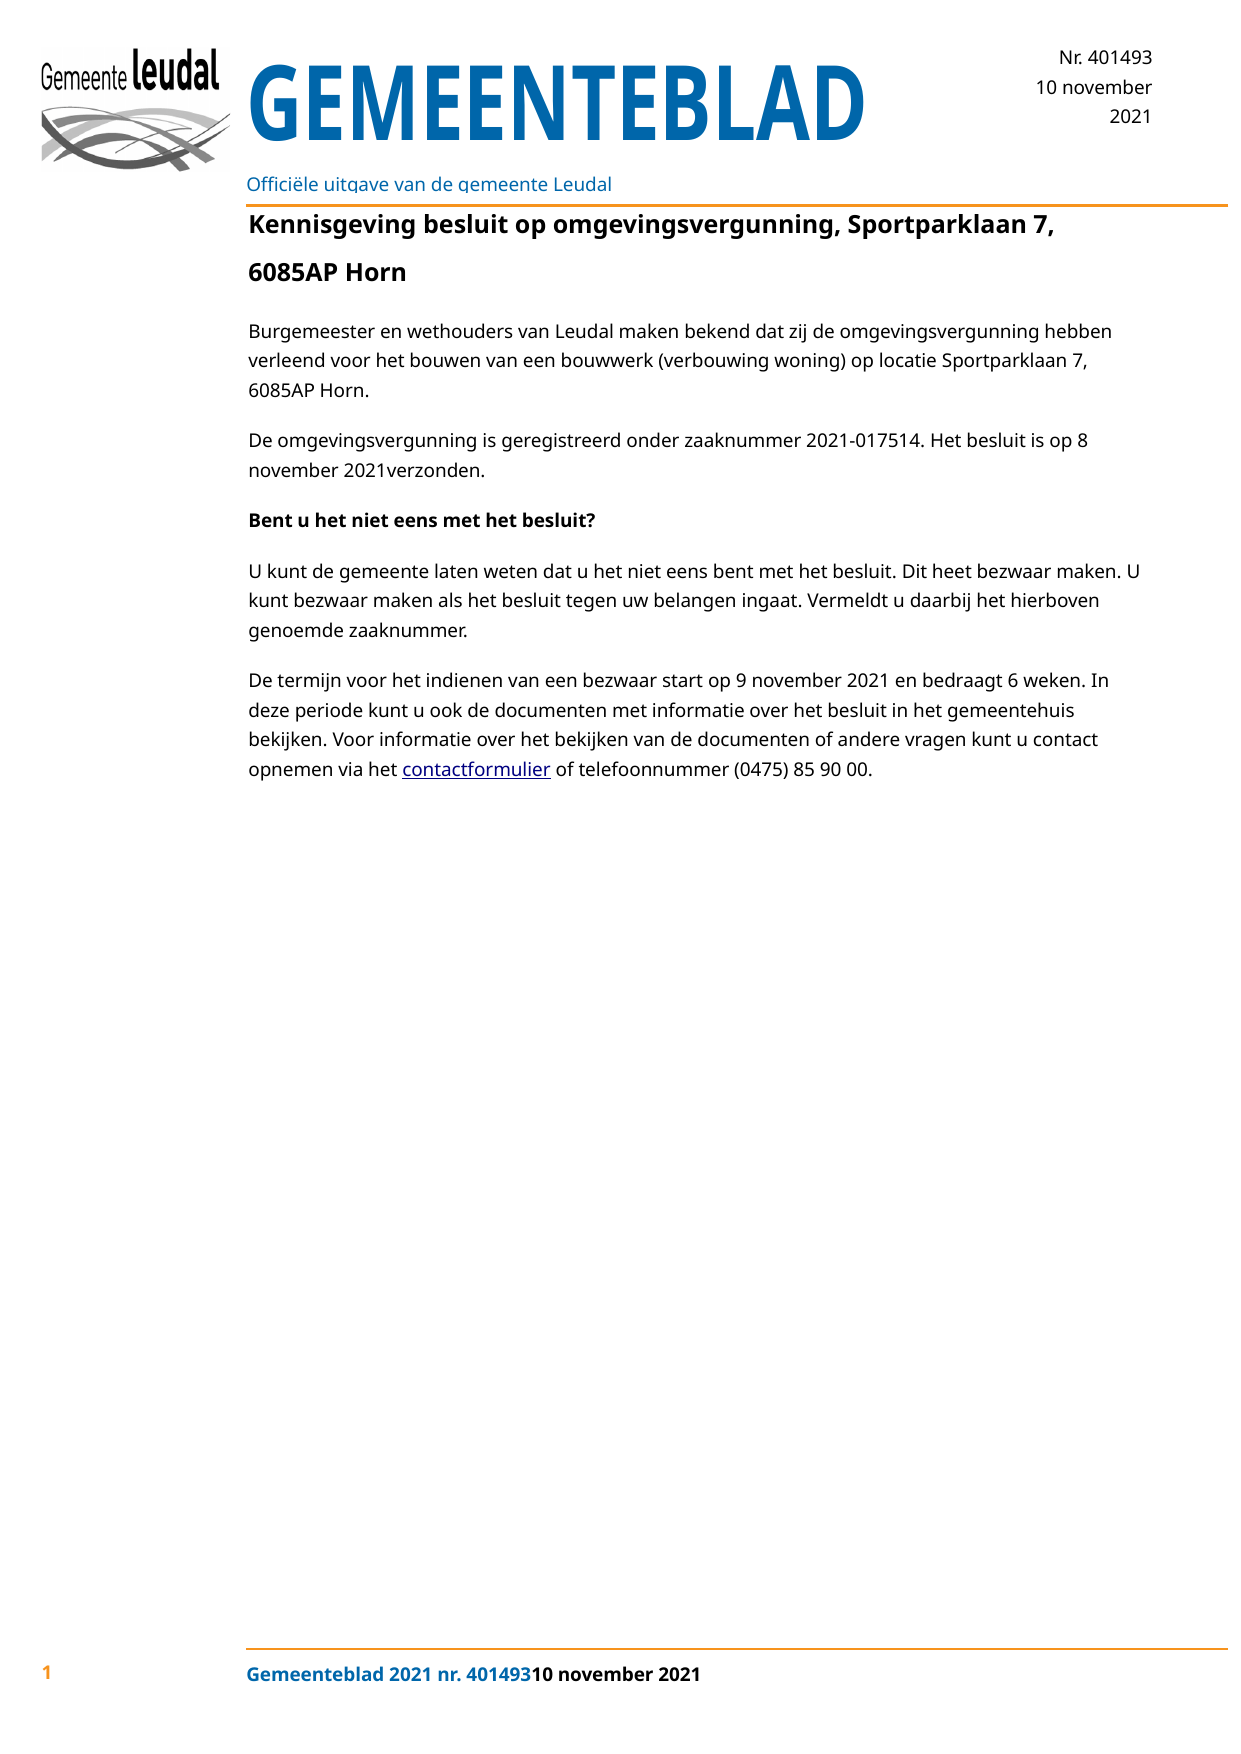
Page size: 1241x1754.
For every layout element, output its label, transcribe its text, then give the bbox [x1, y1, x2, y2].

text Kennisgeving besluit op omgevingsvergunning, Sportparklaan 7, 6085AP Horn [248, 207, 1152, 288]
picture [41, 47, 231, 172]
text Bent u het niet eens met het besluit? [248, 507, 1152, 533]
text Burgemeester en wethouders van Leudal maken bekend dat zij de omgevingsvergunning hebben verleend voor het bouwen van een bouwwerk (verbouwing woning) op locatie Sportparklaan 7, 6085AP Horn. [248, 318, 1152, 403]
text De termijn voor het indienen van een bezwaar start op 9 november 2021 en bedraagt 6 weken. In deze periode kunt u ook de documenten met informatie over het besluit in het gemeentehuis bekijken. Voor informatie over het bekijken van de documenten of andere vragen kunt u contact opnemen via het contactformulier of telefoonnummer (0475) 85 90 00. [248, 667, 1152, 782]
text De omgevingsvergunning is geregistreerd onder zaaknummer 2021-017514. Het besluit is op 8 november 2021verzonden. [248, 427, 1152, 483]
text U kunt de gemeente laten weten dat u het niet eens bent met het besluit. Dit heet bezwaar maken. U kunt bezwaar maken als het besluit tegen uw belangen ingaat. Vermeldt u daarbij het hierboven genoemde zaaknummer. [248, 558, 1152, 643]
